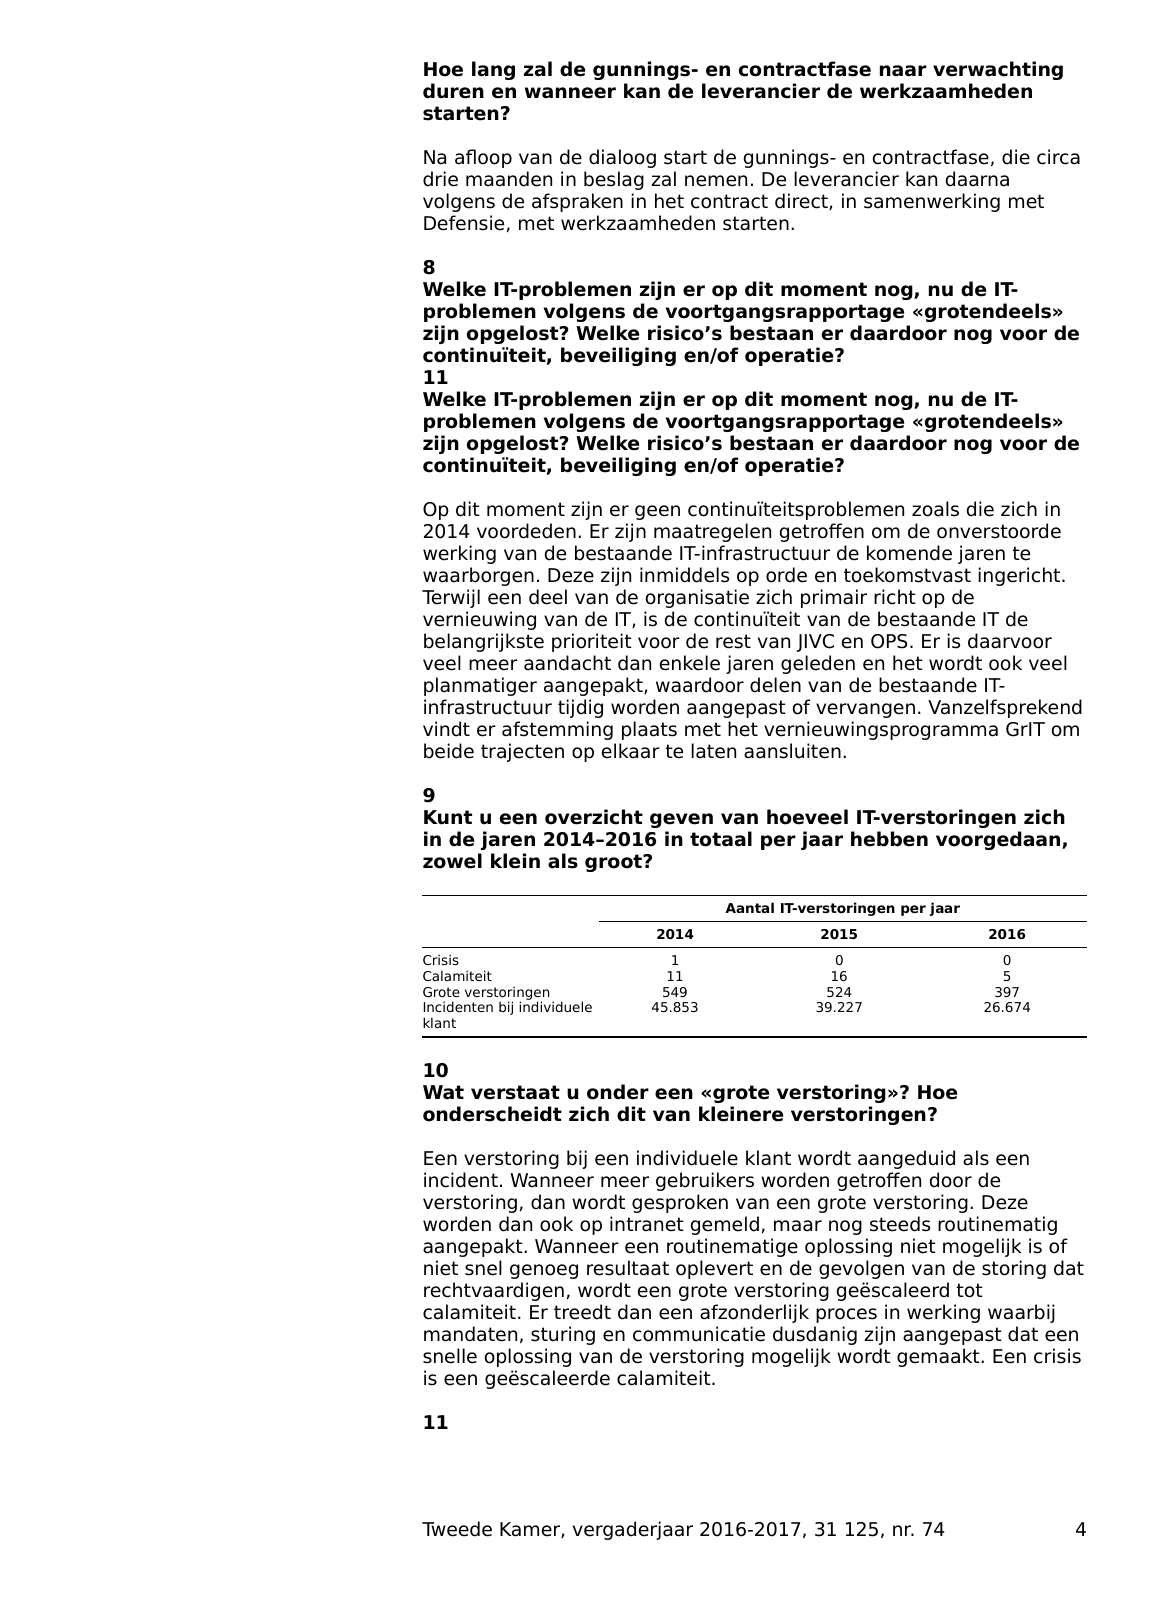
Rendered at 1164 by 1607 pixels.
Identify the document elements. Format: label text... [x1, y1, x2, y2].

table_cell 524 [751, 985, 927, 1000]
table_header Aantal IT-verstoringen per jaar [599, 896, 1087, 921]
table_cell 2015 [751, 922, 927, 947]
table_cell 26.674 [927, 1000, 1087, 1036]
table_cell 16 [751, 969, 927, 984]
text Op dit moment zijn er geen continuïteitsproblemen zoals die zich in 2014 voordeden. Er zijn maatregelen getroffen om de onverstoorde werking van de bestaande IT-infrastructuur de komende jaren te waarborgen. Deze zijn inmiddels op orde en toekomstvast ingericht. Terwijl een deel van de organisatie zich primair richt op de vernieuwing van de IT, is de continuïteit van de bestaande IT de belangrijkste prioriteit voor de rest van JIVC en OPS. Er is daarvoor veel meer aandacht dan enkele jaren geleden en het wordt ook veel planmatiger aangepakt, waardoor delen van de bestaande IT-infrastructuur tijdig worden aangepast of vervangen. Vanzelfsprekend vindt er afstemming plaats met het vernieuwingsprogramma GrIT om beide trajecten op elkaar te laten aansluiten. [422, 499, 1087, 763]
table_cell 0 [927, 948, 1087, 969]
text 11 [422, 367, 1087, 389]
table_cell Crisis [422, 948, 599, 969]
table_cell 45.853 [599, 1000, 751, 1036]
table_cell Calamiteit [422, 969, 599, 984]
table_cell 549 [599, 985, 751, 1000]
text 8 [422, 257, 1087, 279]
text Welke IT-problemen zijn er op dit moment nog, nu de IT-problemen volgens de voortgangsrapportage «grotendeels» zijn opgelost? Welke risico’s bestaan er daardoor nog voor de continuïteit, beveiliging en/of operatie? [422, 279, 1087, 367]
table_cell Grote verstoringen [422, 985, 599, 1000]
text 10 [422, 1059, 1087, 1082]
text Na afloop van de dialoog start de gunnings- en contractfase, die circa drie maanden in beslag zal nemen. De leverancier kan daarna volgens de afspraken in het contract direct, in samenwerking met Defensie, met werkzaamheden starten. [422, 147, 1087, 235]
table_cell Incidenten bij individuele klant [422, 1000, 599, 1036]
table_cell 11 [599, 969, 751, 984]
text 9 [422, 785, 1087, 807]
text Hoe lang zal de gunnings- en contractfase naar verwachting duren en wanneer kan de leverancier de werkzaamheden starten? [422, 59, 1087, 125]
text Kunt u een overzicht geven van hoeveel IT-verstoringen zich in de jaren 2014–2016 in totaal per jaar hebben voorgedaan, zowel klein als groot? [422, 807, 1087, 873]
text 11 [422, 1412, 1087, 1434]
table_cell 39.227 [751, 1000, 927, 1036]
text Welke IT-problemen zijn er op dit moment nog, nu de IT-problemen volgens de voortgangsrapportage «grotendeels» zijn opgelost? Welke risico’s bestaan er daardoor nog voor de continuïteit, beveiliging en/of operatie? [422, 389, 1087, 477]
table_header [422, 896, 599, 947]
table_cell 2014 [599, 922, 751, 947]
table_cell 0 [751, 948, 927, 969]
table_cell 5 [927, 969, 1087, 984]
text Wat verstaat u onder een «grote verstoring»? Hoe onderscheidt zich dit van kleinere verstoringen? [422, 1082, 1087, 1126]
table_cell 1 [599, 948, 751, 969]
text Een verstoring bij een individuele klant wordt aangeduid als een incident. Wanneer meer gebruikers worden getroffen door de verstoring, dan wordt gesproken van een grote verstoring. Deze worden dan ook op intranet gemeld, maar nog steeds routinematig aangepakt. Wanneer een routinematige oplossing niet mogelijk is of niet snel genoeg resultaat oplevert en de gevolgen van de storing dat rechtvaardigen, wordt een grote verstoring geëscaleerd tot calamiteit. Er treedt dan een afzonderlijk proces in werking waarbij mandaten, sturing en communicatie dusdanig zijn aangepast dat een snelle oplossing van de verstoring mogelijk wordt gemaakt. Een crisis is een geëscaleerde calamiteit. [422, 1148, 1087, 1389]
table_cell 2016 [927, 922, 1087, 947]
table_cell 397 [927, 985, 1087, 1000]
